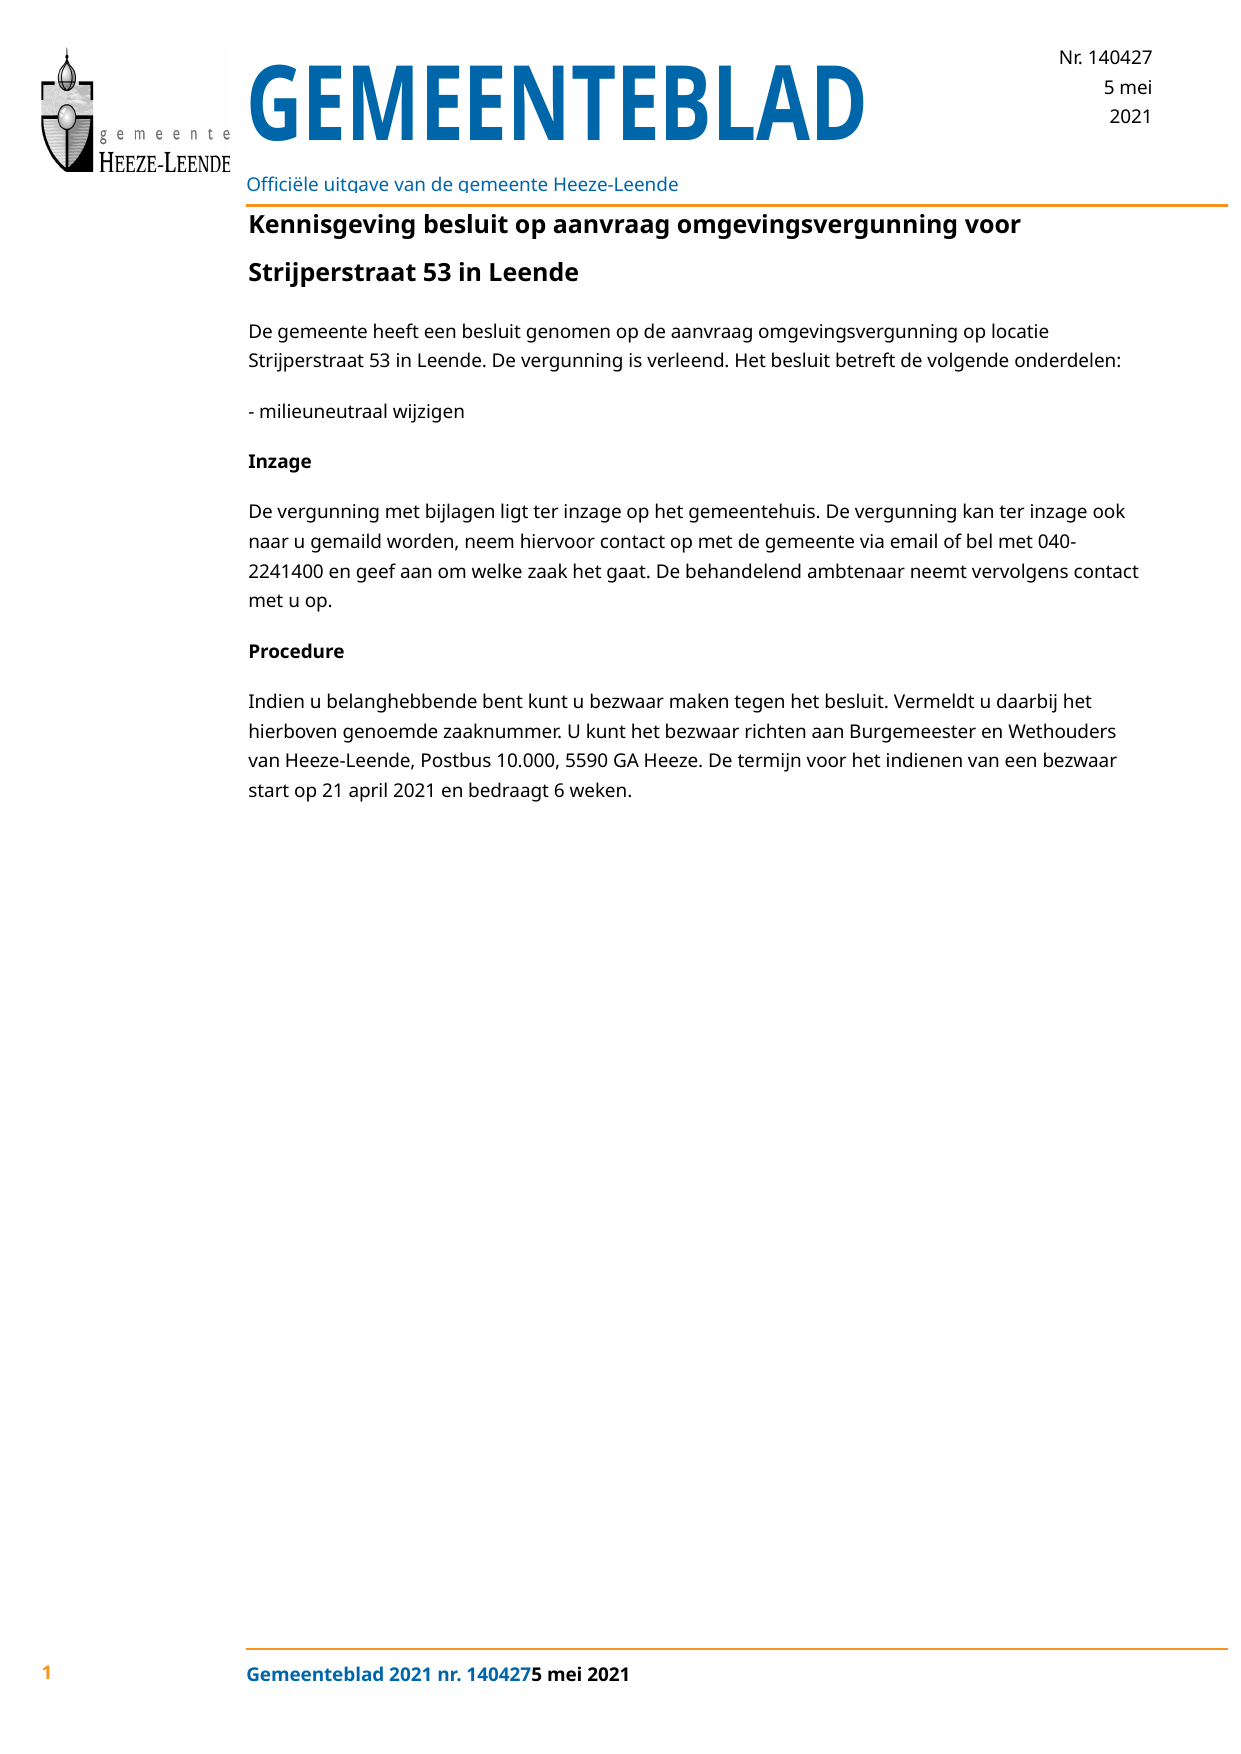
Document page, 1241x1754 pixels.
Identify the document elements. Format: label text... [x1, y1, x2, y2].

text - milieuneutraal wijzigen [248, 398, 1152, 424]
text De vergunning met bijlagen ligt ter inzage op het gemeentehuis. De vergunning kan ter inzage ook naar u gemaild worden, neem hiervoor contact op met de gemeente via email of bel met 040-2241400 en geef aan om welke zaak het gaat. De behandelend ambtenaar neemt vervolgens contact met u op. [248, 499, 1152, 613]
picture [41, 47, 231, 172]
text Indien u belanghebbende bent kunt u bezwaar maken tegen het besluit. Vermeldt u daarbij het hierboven genoemde zaaknummer. U kunt het bezwaar richten aan Burgemeester en Wethouders van Heeze-Leende, Postbus 10.000, 5590 GA Heeze. De termijn voor het indienen van een bezwaar start op 21 april 2021 en bedraagt 6 weken. [248, 688, 1152, 803]
text De gemeente heeft een besluit genomen op de aanvraag omgevingsvergunning op locatie Strijperstraat 53 in Leende. De vergunning is verleend. Het besluit betreft de volgende onderdelen: [248, 318, 1152, 373]
text Kennisgeving besluit op aanvraag omgevingsvergunning voor Strijperstraat 53 in Leende [248, 207, 1152, 288]
text Inzage [248, 448, 1152, 474]
text Procedure [248, 638, 1152, 664]
